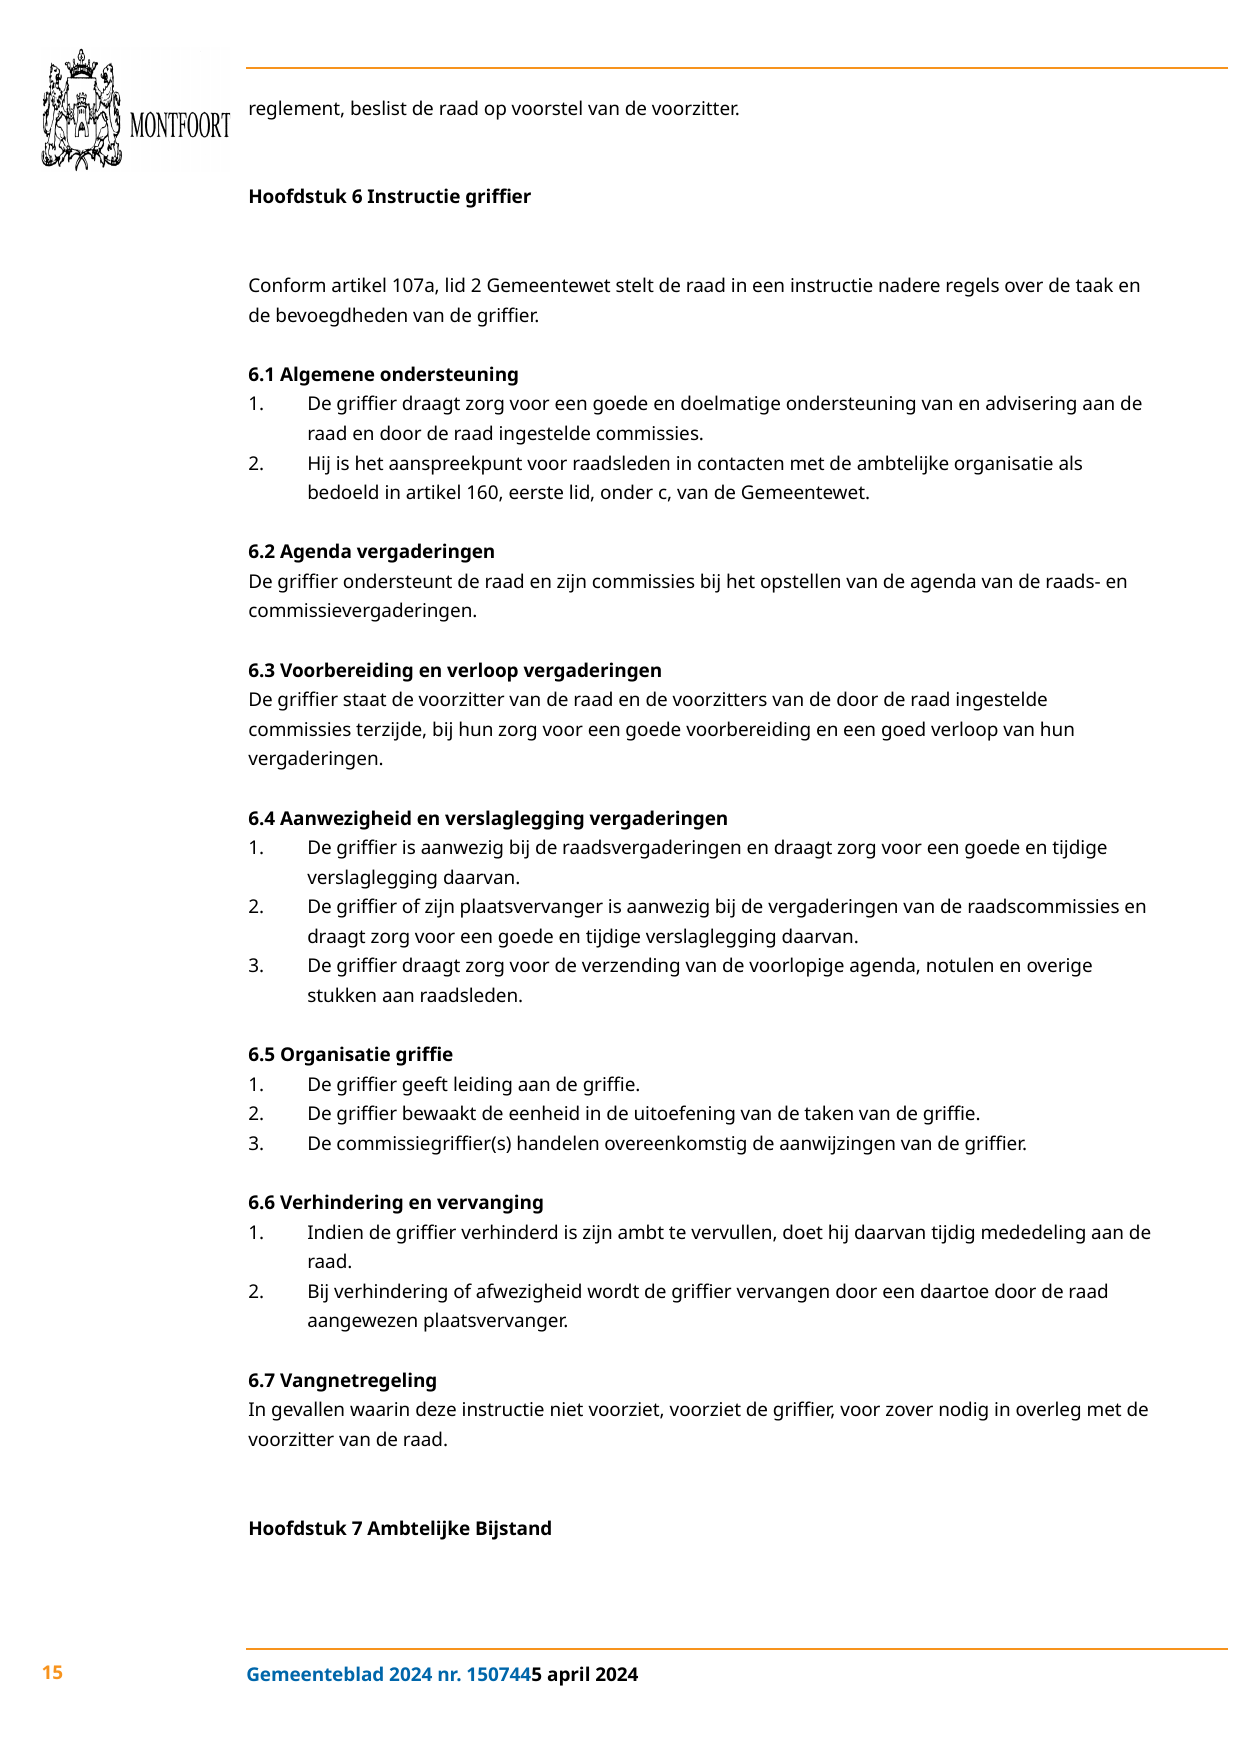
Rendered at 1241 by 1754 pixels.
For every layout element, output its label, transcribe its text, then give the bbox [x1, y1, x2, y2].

list De griffier geeft leiding aan de griffie. [248, 1071, 1152, 1097]
text 6.7 Vangnetregeling [248, 1367, 1152, 1393]
text De griffier staat de voorzitter van de raad en de voorzitters van de door de raad ingestelde commissies terzijde, bij hun zorg voor een goede voorbereiding en een goed verloop van hun vergaderingen. [248, 686, 1152, 771]
text 6.3 Voorbereiding en verloop vergaderingen [248, 657, 1152, 683]
list Hij is het aanspreekpunt voor raadsleden in contacten met de ambtelijke organisatie als bedoeld in artikel 160, eerste lid, onder c, van de Gemeentewet. [248, 450, 1152, 505]
text 6.6 Verhindering en vervanging [248, 1189, 1152, 1215]
list De griffier draagt zorg voor de verzending van de voorlopige agenda, notulen en overige stukken aan raadsleden. [248, 953, 1152, 1008]
list Bij verhindering of afwezigheid wordt de griffier vervangen door een daartoe door de raad aangewezen plaatsvervanger. [248, 1278, 1152, 1333]
text 6.1 Algemene ondersteuning [248, 361, 1152, 387]
list De griffier bewaakt de eenheid in de uitoefening van de taken van de griffie. [248, 1101, 1152, 1126]
text In gevallen waarin deze instructie niet voorziet, voorziet de griffier, voor zover nodig in overleg met de voorzitter van de raad. [248, 1396, 1152, 1452]
text Hoofdstuk 7 Ambtelijke Bijstand [248, 1515, 1152, 1541]
list De griffier draagt zorg voor een goede en doelmatige ondersteuning van en advisering aan de raad en door de raad ingestelde commissies. [248, 391, 1152, 446]
text 6.2 Agenda vergaderingen [248, 538, 1152, 564]
text 6.5 Organisatie griffie [248, 1041, 1152, 1067]
list Indien de griffier verhinderd is zijn ambt te vervullen, doet hij daarvan tijdig mededeling aan de raad. [248, 1219, 1152, 1274]
text De griffier ondersteunt de raad en zijn commissies bij het opstellen van de agenda van de raads- en commissievergaderingen. [248, 568, 1152, 623]
picture [41, 47, 231, 172]
list De griffier of zijn plaatsvervanger is aanwezig bij de vergaderingen van de raadscommissies en draagt zorg voor een goede en tijdige verslaglegging daarvan. [248, 893, 1152, 949]
list De commissiegriffier(s) handelen overeenkomstig de aanwijzingen van de griffier. [248, 1130, 1152, 1156]
text reglement, beslist de raad op voorstel van de voorzitter. [248, 95, 1152, 121]
text Conform artikel 107a, lid 2 Gemeentewet stelt de raad in een instructie nadere regels over de taak en de bevoegdheden van de griffier. [248, 272, 1152, 328]
text Hoofdstuk 6 Instructie griffier [248, 183, 1152, 209]
text 6.4 Aanwezigheid en verslaglegging vergaderingen [248, 805, 1152, 831]
list De griffier is aanwezig bij de raadsvergaderingen en draagt zorg voor een goede en tijdige verslaglegging daarvan. [248, 834, 1152, 890]
